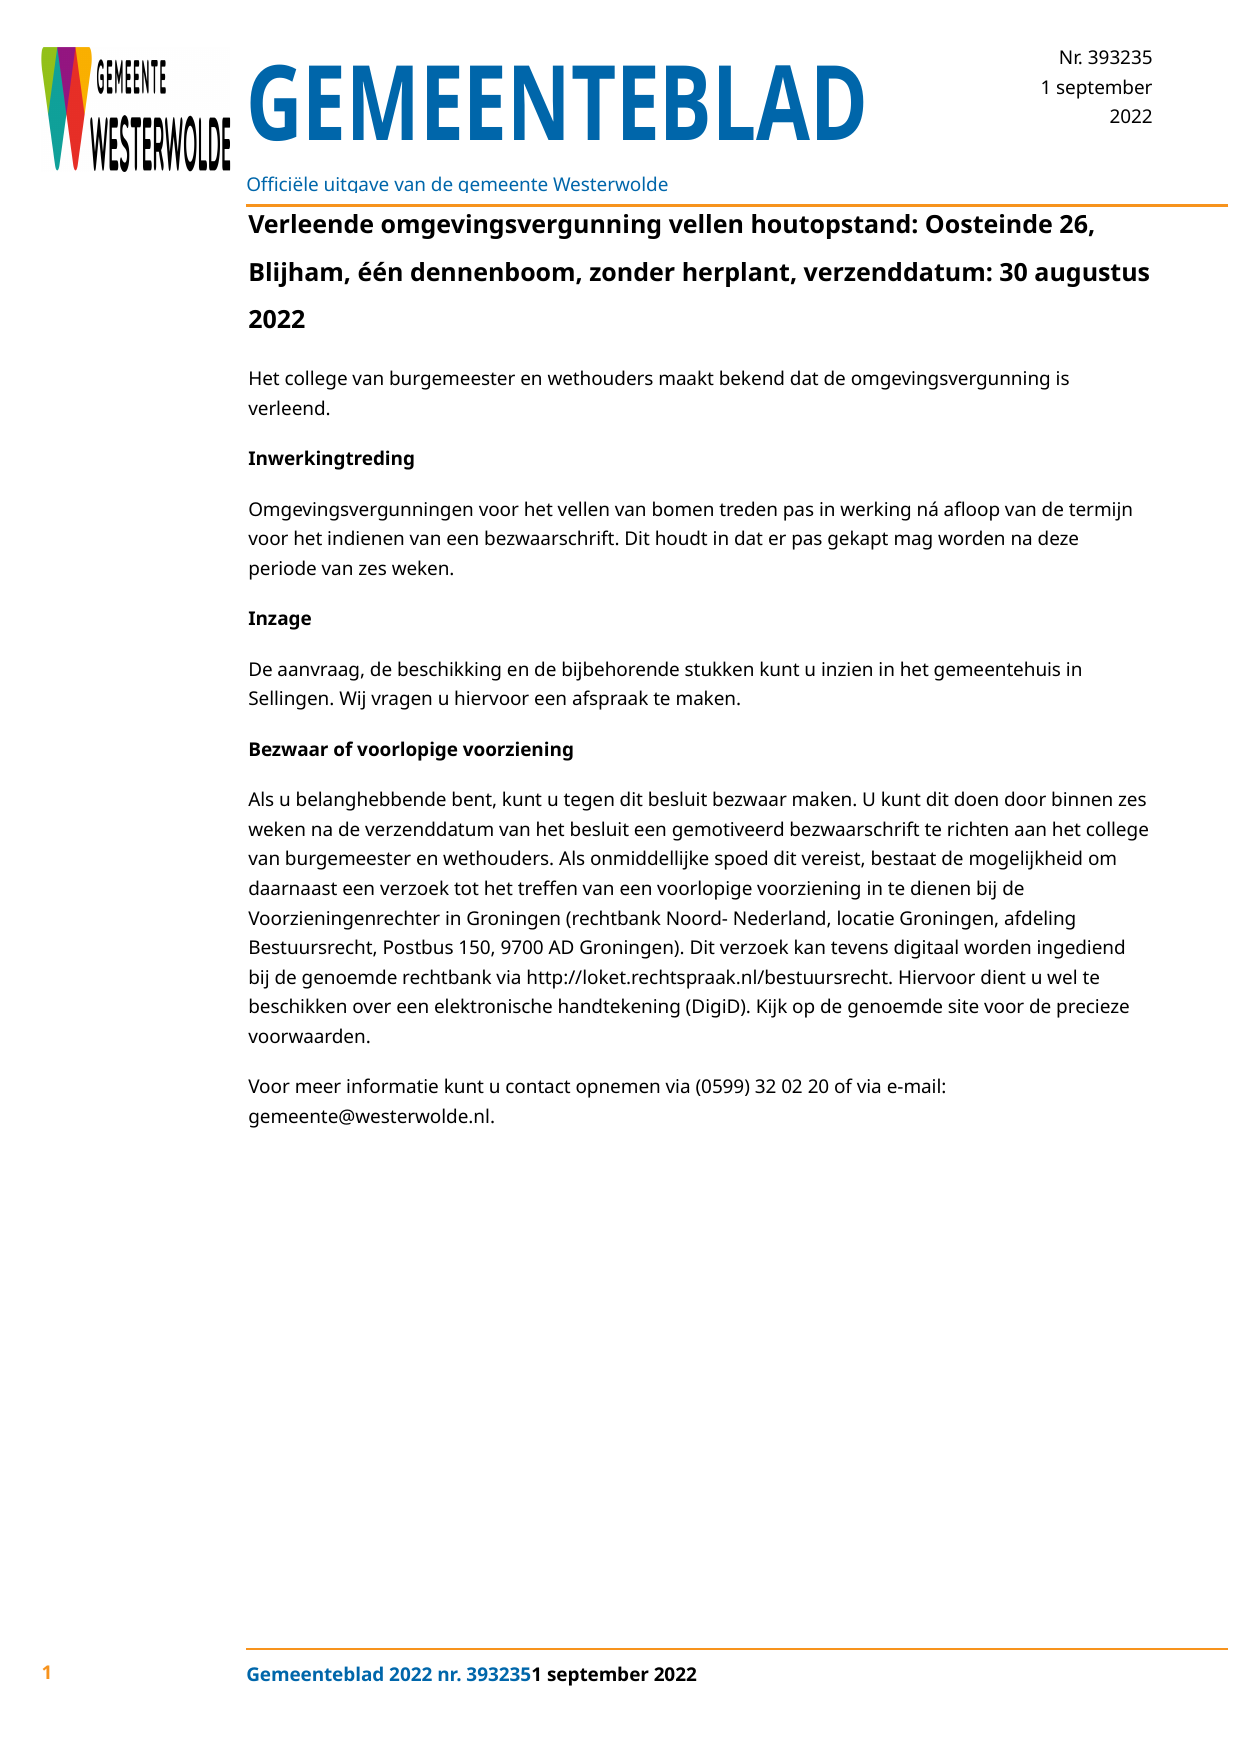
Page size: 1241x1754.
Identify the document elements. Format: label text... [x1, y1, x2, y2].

text De aanvraag, de beschikking en de bijbehorende stukken kunt u inzien in het gemeentehuis in Sellingen. Wij vragen u hiervoor een afspraak te maken. [248, 656, 1152, 711]
text Inwerkingtreding [248, 446, 1152, 471]
text Verleende omgevingsvergunning vellen houtopstand: Oosteinde 26, Blijham, één dennenboom, zonder herplant, verzenddatum: 30 augustus 2022 [248, 207, 1152, 336]
text Als u belanghebbende bent, kunt u tegen dit besluit bezwaar maken. U kunt dit doen door binnen zes weken na de verzenddatum van het besluit een gemotiveerd bezwaarschrift te richten aan het college van burgemeester en wethouders. Als onmiddellijke spoed dit vereist, bestaat de mogelijkheid om daarnaast een verzoek tot het treffen van een voorlopige voorziening in te dienen bij de Voorzieningenrechter in Groningen (rechtbank Noord- Nederland, locatie Groningen, afdeling Bestuursrecht, Postbus 150, 9700 AD Groningen). Dit verzoek kan tevens digitaal worden ingediend bij de genoemde rechtbank via http://loket.rechtspraak.nl/bestuursrecht. Hiervoor dient u wel te beschikken over een elektronische handtekening (DigiD). Kijk op de genoemde site voor de precieze voorwaarden. [248, 786, 1152, 1049]
picture [41, 47, 231, 172]
text Voor meer informatie kunt u contact opnemen via (0599) 32 02 20 of via e-mail: gemeente@westerwolde.nl. [248, 1073, 1152, 1129]
text Inzage [248, 606, 1152, 631]
text Omgevingsvergunningen voor het vellen van bomen treden pas in werking ná afloop van de termijn voor het indienen van een bezwaarschrift. Dit houdt in dat er pas gekapt mag worden na deze periode van zes weken. [248, 496, 1152, 581]
text Het college van burgemeester en wethouders maakt bekend dat de omgevingsvergunning is verleend. [248, 366, 1152, 421]
text Bezwaar of voorlopige voorziening [248, 736, 1152, 762]
